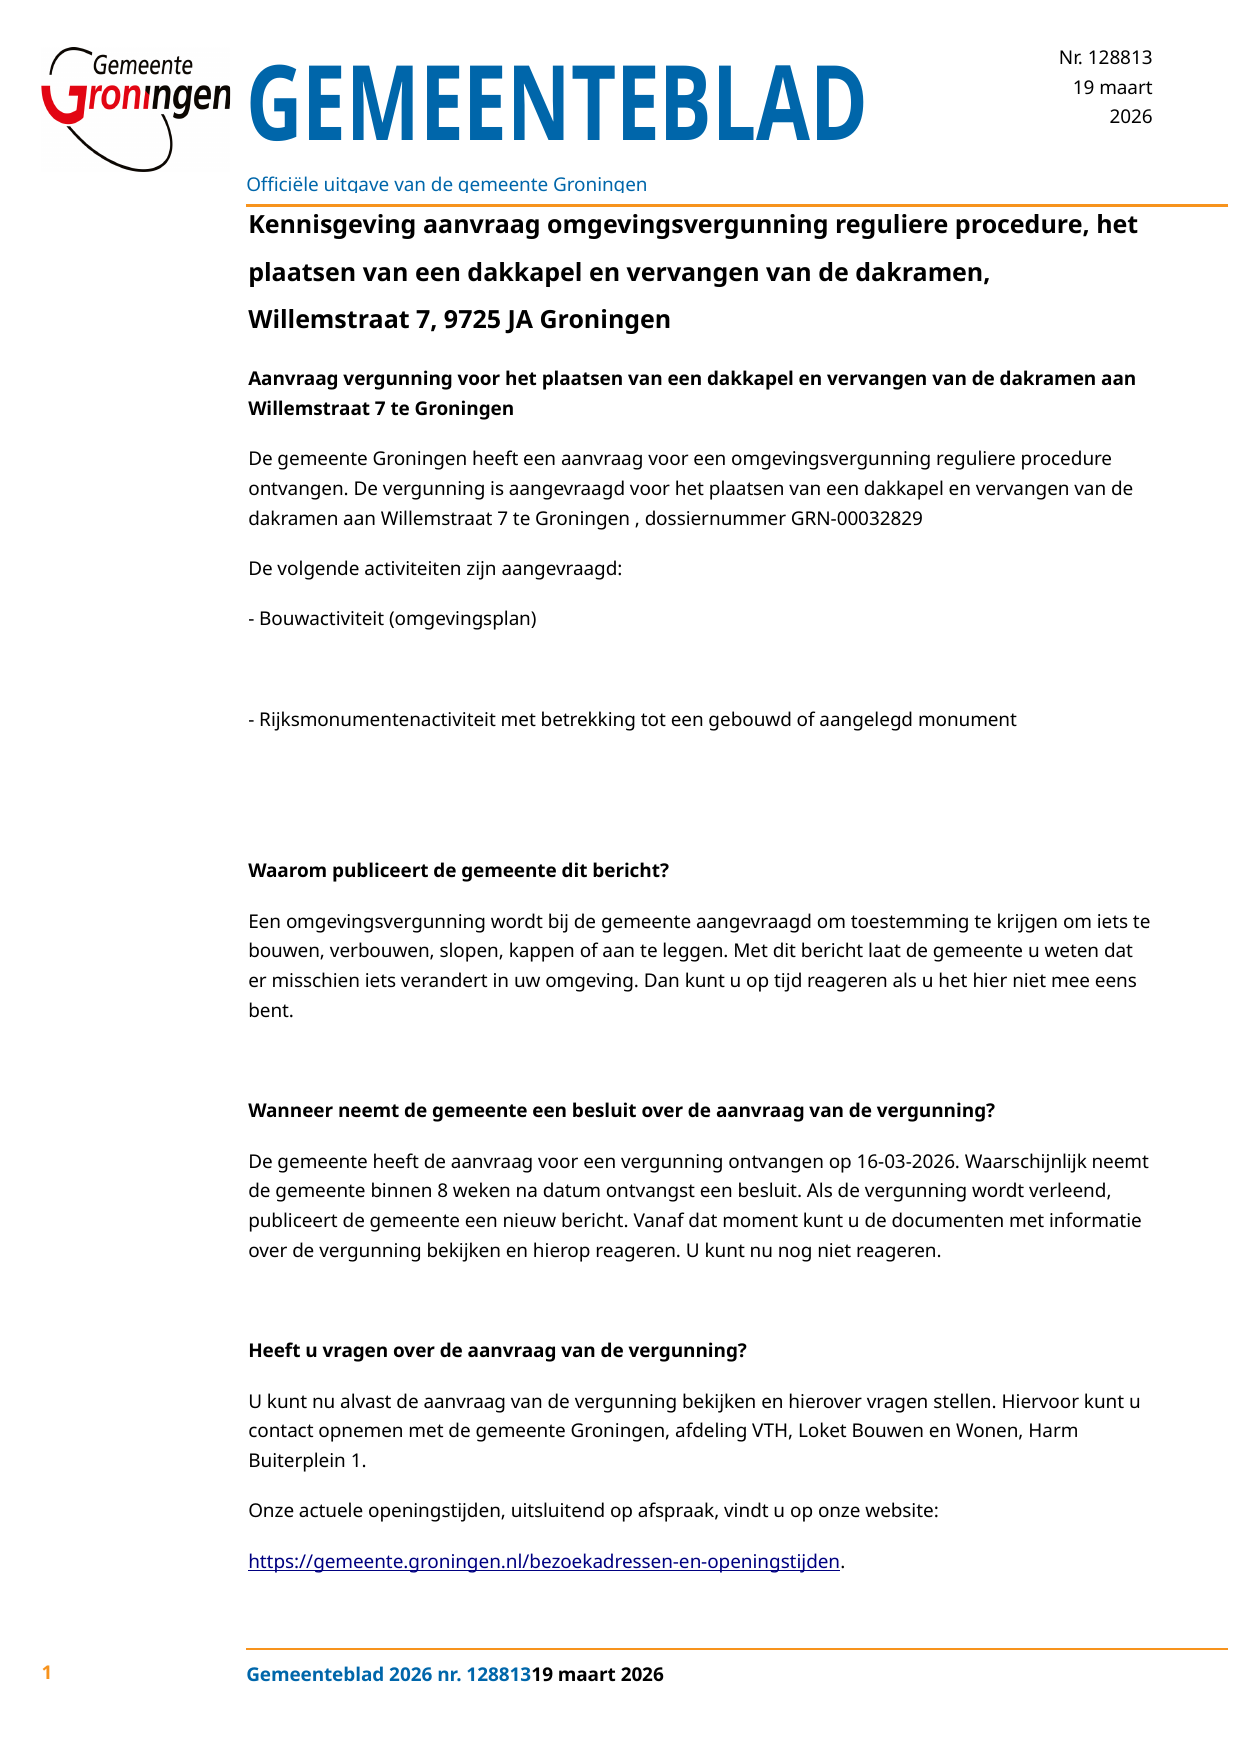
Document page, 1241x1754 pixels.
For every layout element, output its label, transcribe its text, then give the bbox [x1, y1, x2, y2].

text Een omgevingsvergunning wordt bij de gemeente aangevraagd om toestemming te krijgen om iets te bouwen, verbouwen, slopen, kappen of aan te leggen. Met dit bericht laat de gemeente u weten dat er misschien iets verandert in uw omgeving. Dan kunt u op tijd reageren als u het hier niet mee eens bent. [248, 908, 1152, 1022]
text De gemeente Groningen heeft een aanvraag voor een omgevingsvergunning reguliere procedure ontvangen. De vergunning is aangevraagd voor het plaatsen van een dakkapel en vervangen van de dakramen aan Willemstraat 7 te Groningen , dossiernummer GRN-00032829 [248, 446, 1152, 530]
text https://gemeente.groningen.nl/bezoekadressen-en-openingstijden. [248, 1548, 1152, 1574]
text Wanneer neemt de gemeente een besluit over de aanvraag van de vergunning? [248, 1098, 1152, 1123]
text De volgende activiteiten zijn aangevraagd: [248, 555, 1152, 581]
text Aanvraag vergunning voor het plaatsen van een dakkapel en vervangen van de dakramen aan Willemstraat 7 te Groningen [248, 366, 1152, 421]
text Heeft u vragen over de aanvraag van de vergunning? [248, 1338, 1152, 1363]
text Kennisgeving aanvraag omgevingsvergunning reguliere procedure, het plaatsen van een dakkapel en vervangen van de dakramen, Willemstraat 7, 9725 JA Groningen [248, 207, 1152, 336]
text Onze actuele openingstijden, uitsluitend op afspraak, vindt u op onze website: [248, 1498, 1152, 1523]
text U kunt nu alvast de aanvraag van de vergunning bekijken en hierover vragen stellen. Hiervoor kunt u contact opnemen met de gemeente Groningen, afdeling VTH, Loket Bouwen en Wonen, Harm Buiterplein 1. [248, 1388, 1152, 1473]
text - Rijksmonumentenactiviteit met betrekking tot een gebouwd of aangelegd monument [248, 706, 1152, 732]
picture [41, 47, 231, 172]
text - Bouwactiviteit (omgevingsplan) [248, 606, 1152, 631]
text Waarom publiceert de gemeente dit bericht? [248, 858, 1152, 883]
text De gemeente heeft de aanvraag voor een vergunning ontvangen op 16-03-2026. Waarschijnlijk neemt de gemeente binnen 8 weken na datum ontvangst een besluit. Als de vergunning wordt verleend, publiceert de gemeente een nieuw bericht. Vanaf dat moment kunt u de documenten met informatie over de vergunning bekijken en hierop reageren. U kunt nu nog niet reageren. [248, 1148, 1152, 1262]
